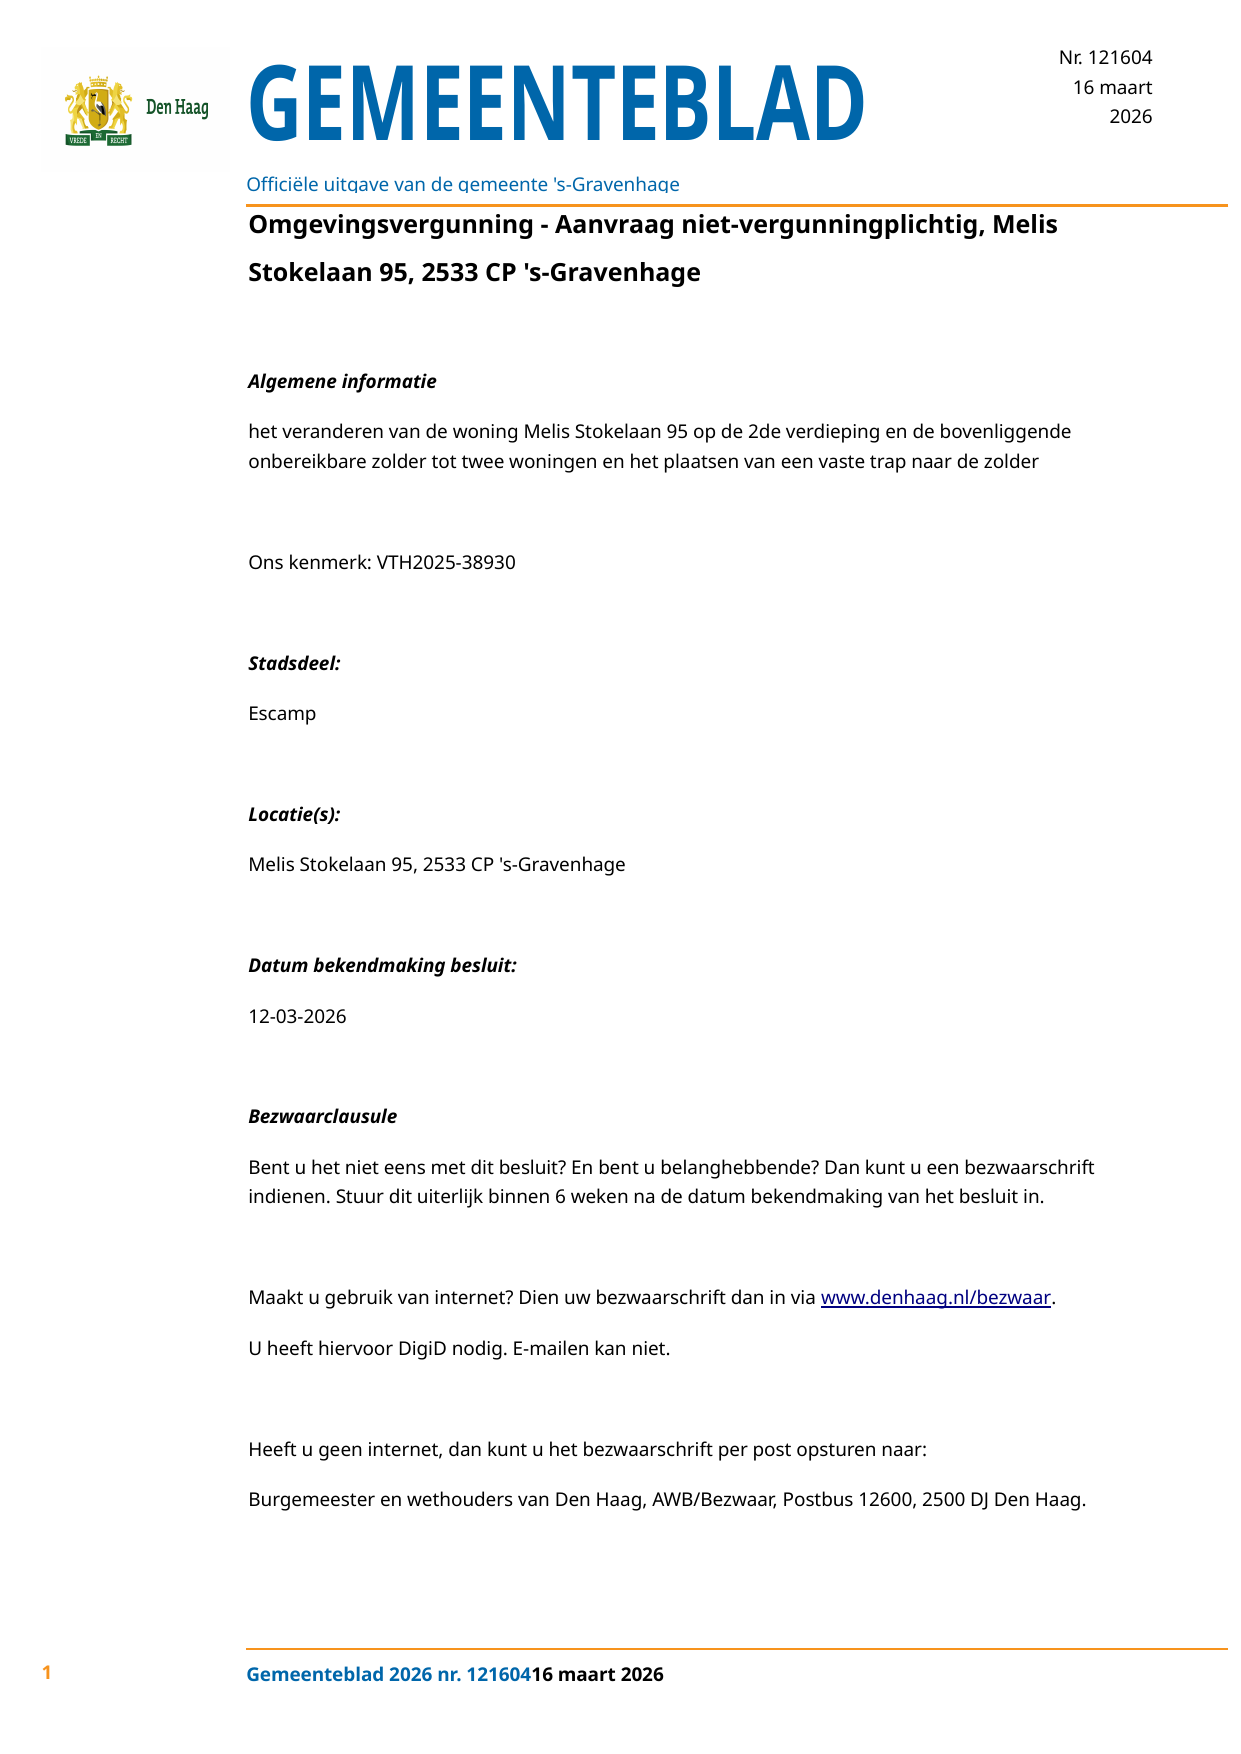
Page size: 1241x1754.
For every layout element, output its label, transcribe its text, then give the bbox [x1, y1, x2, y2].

text Bent u het niet eens met dit besluit? En bent u belanghebbende? Dan kunt u een bezwaarschrift indienen. Stuur dit uiterlijk binnen 6 weken na de datum bekendmaking van het besluit in. [248, 1154, 1152, 1209]
text Escamp [248, 700, 1152, 726]
text Melis Stokelaan 95, 2533 CP 's-Gravenhage [248, 852, 1152, 877]
text Datum bekendmaking besluit: [248, 952, 1152, 978]
text Maakt u gebruik van internet? Dien uw bezwaarschrift dan in via www.denhaag.nl/bezwaar. [248, 1284, 1152, 1310]
text U heeft hiervoor DigiD nodig. E-mailen kan niet. [248, 1335, 1152, 1361]
text het veranderen van de woning Melis Stokelaan 95 op de 2de verdieping en de bovenliggende onbereikbare zolder tot twee woningen en het plaatsen van een vaste trap naar de zolder [248, 419, 1152, 474]
picture [41, 47, 231, 172]
text Algemene informatie [248, 368, 1152, 394]
text 12-03-2026 [248, 1003, 1152, 1029]
text Heeft u geen internet, dan kunt u het bezwaarschrift per post opsturen naar: [248, 1436, 1152, 1462]
text Stadsdeel: [248, 650, 1152, 676]
text Ons kenmerk: VTH2025-38930 [248, 549, 1152, 575]
text Burgemeester en wethouders van Den Haag, AWB/Bezwaar, Postbus 12600, 2500 DJ Den Haag. [248, 1486, 1152, 1512]
text Locatie(s): [248, 801, 1152, 827]
text Omgevingsvergunning - Aanvraag niet-vergunningplichtig, Melis Stokelaan 95, 2533 CP 's-Gravenhage [248, 207, 1152, 288]
text Bezwaarclausule [248, 1104, 1152, 1129]
